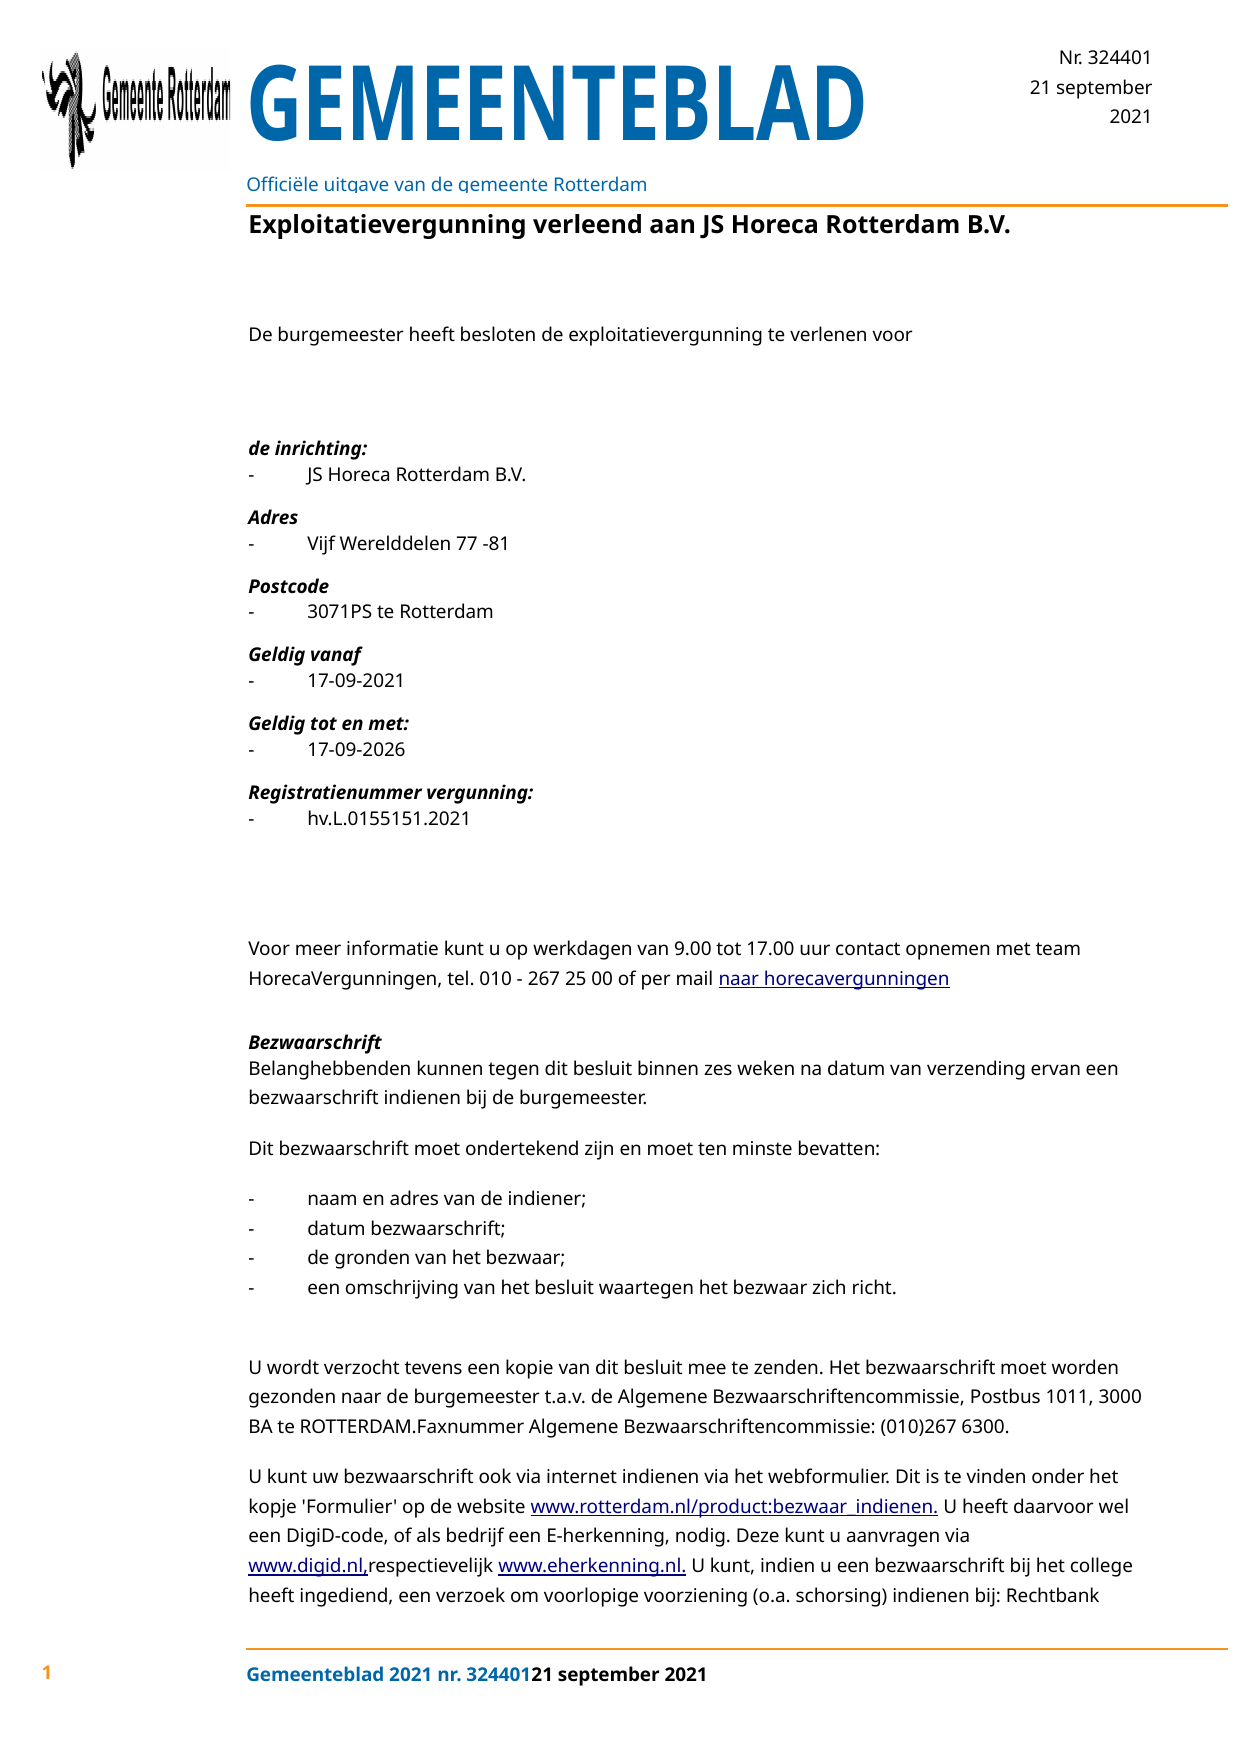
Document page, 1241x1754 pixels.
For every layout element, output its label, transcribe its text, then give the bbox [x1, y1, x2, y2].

list de gronden van het bezwaar; [248, 1244, 1152, 1270]
text Belanghebbenden kunnen tegen dit besluit binnen zes weken na datum van verzending ervan een bezwaarschrift indienen bij de burgemeester. [248, 1055, 1152, 1110]
list Vijf Werelddelen 77 -81 [248, 530, 1152, 555]
list een omschrijving van het besluit waartegen het bezwaar zich richt. [248, 1274, 1152, 1300]
text de inrichting: [248, 435, 1152, 461]
list datum bezwaarschrift; [248, 1215, 1152, 1241]
list 17-09-2026 [248, 736, 1152, 762]
text Geldig vanaf [248, 642, 1152, 667]
text Adres [248, 504, 1152, 530]
text Exploitatievergunning verleend aan JS Horeca Rotterdam B.V. [248, 207, 1152, 241]
text U wordt verzocht tevens een kopie van dit besluit mee te zenden. Het bezwaarschrift moet worden gezonden naar de burgemeester t.a.v. de Algemene Bezwaarschriftencommissie, Postbus 1011, 3000 BA te ROTTERDAM.Faxnummer Algemene Bezwaarschriftencommissie: (010)267 6300. [248, 1354, 1152, 1439]
list naam en adres van de indiener; [248, 1185, 1152, 1211]
list JS Horeca Rotterdam B.V. [248, 461, 1152, 487]
list hv.L.0155151.2021 [248, 805, 1152, 831]
text De burgemeester heeft besloten de exploitatievergunning te verlenen voor [248, 321, 1152, 346]
list 3071PS te Rotterdam [248, 598, 1152, 624]
text Registratienummer vergunning: [248, 779, 1152, 805]
text Dit bezwaarschrift moet ondertekend zijn en moet ten minste bevatten: [248, 1135, 1152, 1161]
text Postcode [248, 573, 1152, 598]
picture [41, 47, 231, 172]
text U kunt uw bezwaarschrift ook via internet indienen via het webformulier. Dit is te vinden onder het kopje 'Formulier' op de website www.rotterdam.nl/product:bezwaar_indienen. U heeft daarvoor wel een DigiD-code, of als bedrijf een E-herkenning, nodig. Deze kunt u aanvragen via www.digid.nl,respectievelijk www.eherkenning.nl. U kunt, indien u een bezwaarschrift bij het college heeft ingediend, een verzoek om voorlopige voorziening (o.a. schorsing) indienen bij: Rechtbank [248, 1463, 1152, 1608]
text Bezwaarschrift [248, 1029, 1152, 1055]
list 17-09-2021 [248, 667, 1152, 693]
text Voor meer informatie kunt u op werkdagen van 9.00 tot 17.00 uur contact opnemen met team HorecaVergunningen, tel. 010 - 267 25 00 of per mail naar horecavergunningen [248, 936, 1152, 991]
text Geldig tot en met: [248, 711, 1152, 736]
